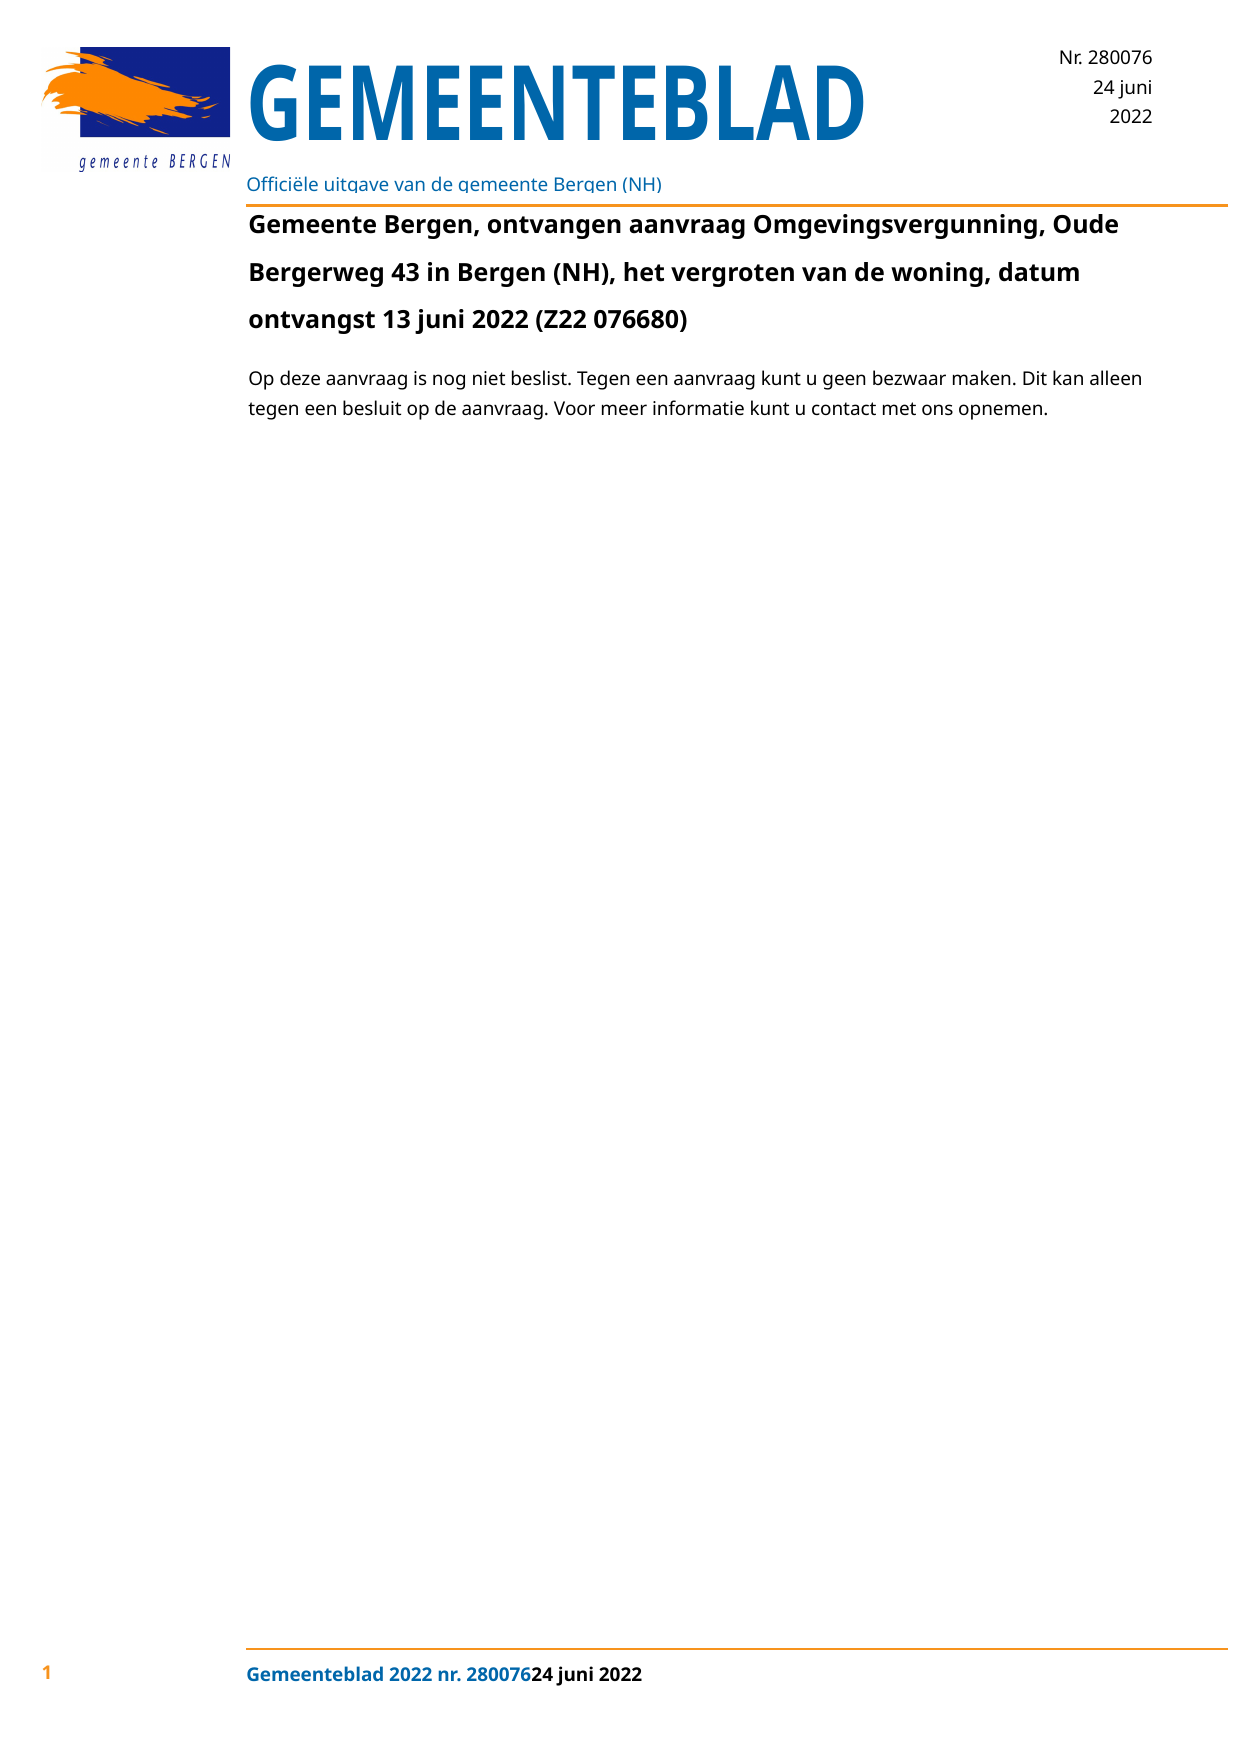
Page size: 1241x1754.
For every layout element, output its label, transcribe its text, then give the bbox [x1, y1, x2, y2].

picture [41, 47, 231, 172]
text Gemeente Bergen, ontvangen aanvraag Omgevingsvergunning, Oude Bergerweg 43 in Bergen (NH), het vergroten van de woning, datum ontvangst 13 juni 2022 (Z22 076680) [248, 207, 1152, 336]
text Op deze aanvraag is nog niet beslist. Tegen een aanvraag kunt u geen bezwaar maken. Dit kan alleen tegen een besluit op de aanvraag. Voor meer informatie kunt u contact met ons opnemen. [248, 366, 1152, 421]
